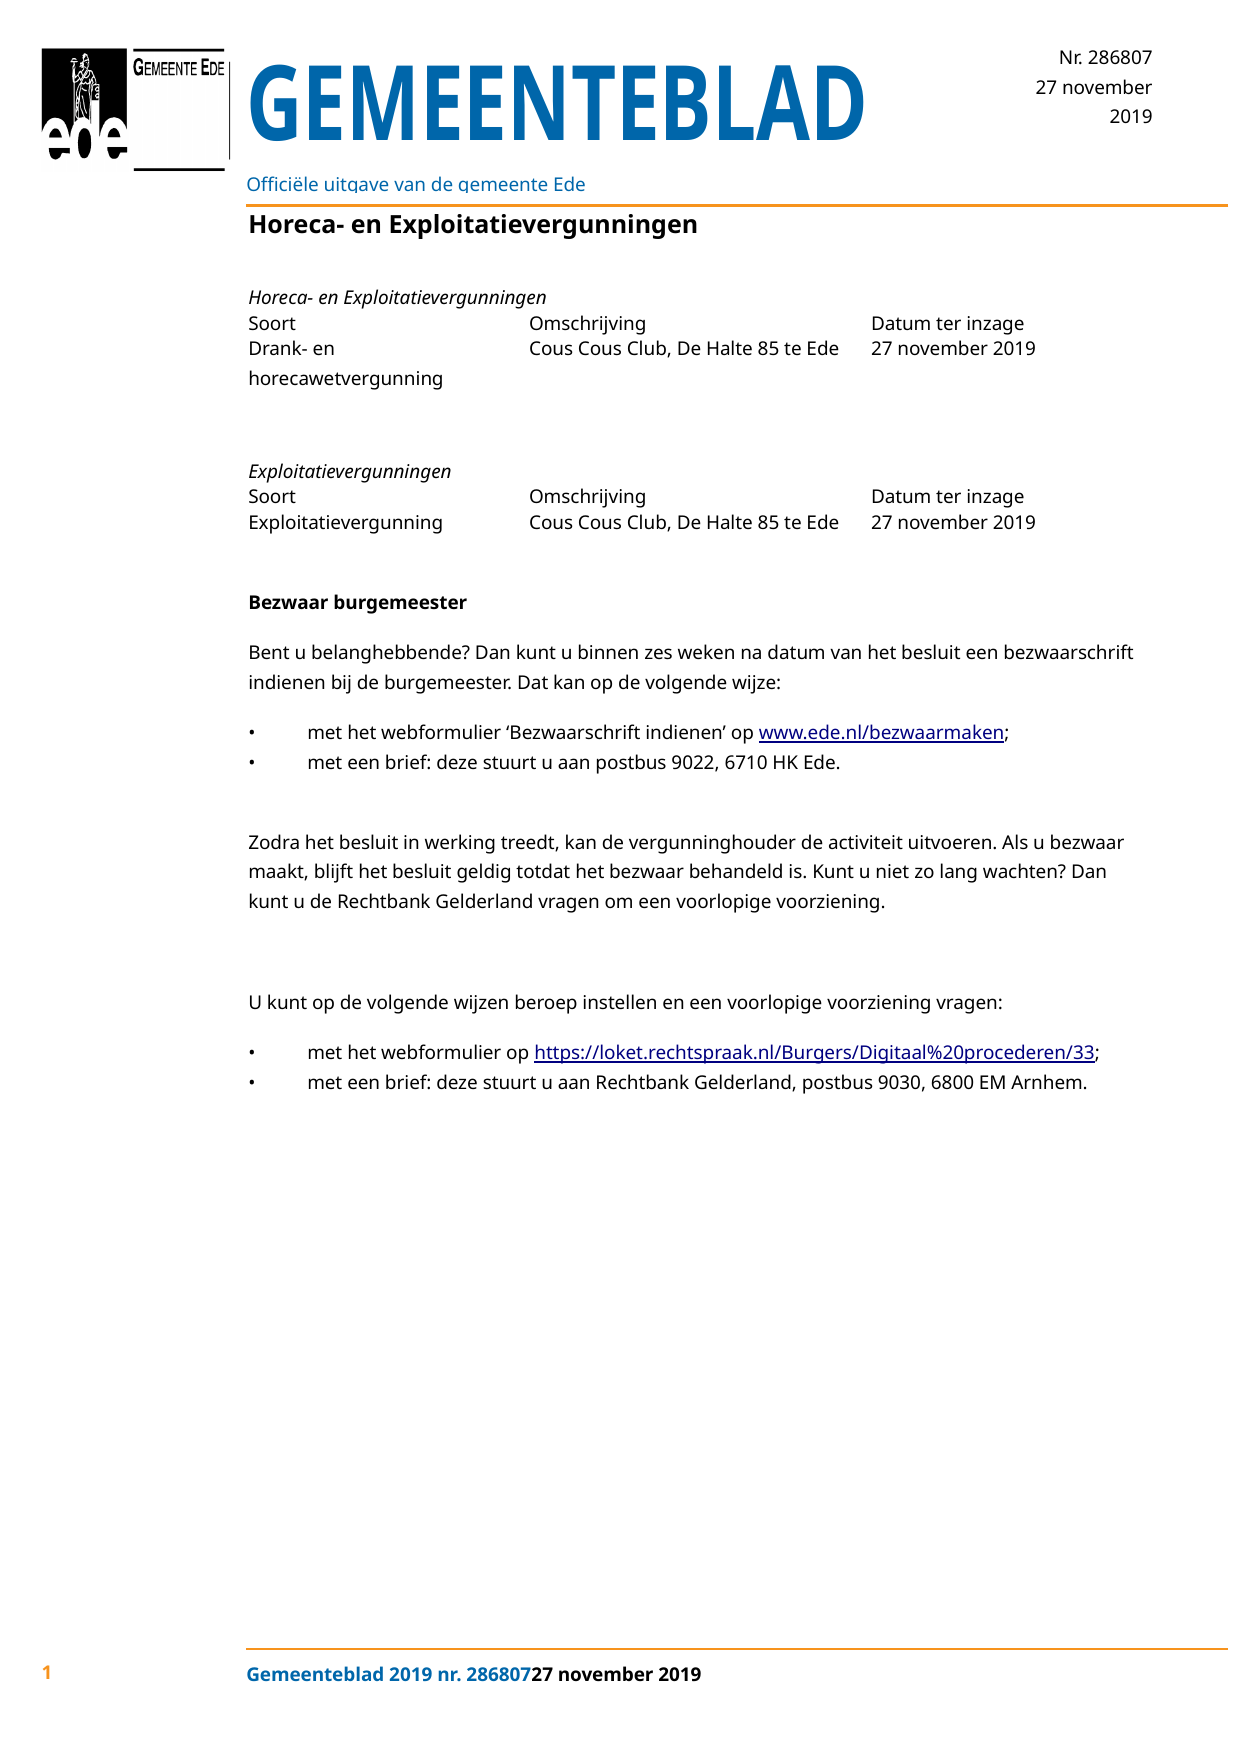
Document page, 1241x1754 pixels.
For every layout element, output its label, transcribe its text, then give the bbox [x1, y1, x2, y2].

table_cell Drank- en horecawetvergunning [248, 335, 529, 391]
table_cell Exploitatievergunning [248, 510, 529, 535]
text Horeca- en Exploitatievergunningen [248, 207, 1152, 241]
table_cell 27 november 2019 [871, 335, 1152, 391]
table_header Omschrijving [529, 310, 871, 335]
table_header Soort [248, 484, 529, 509]
text Zodra het besluit in werking treedt, kan de vergunninghouder de activiteit uitvoeren. Als u bezwaar maakt, blijft het besluit geldig totdat het bezwaar behandeld is. Kunt u niet zo lang wachten? Dan kunt u de Rechtbank Gelderland vragen om een voorlopige voorziening. [248, 829, 1152, 914]
text Bent u belanghebbende? Dan kunt u binnen zes weken na datum van het besluit een bezwaarschrift indienen bij de burgemeester. Dat kan op de volgende wijze: [248, 639, 1152, 694]
list met het webformulier ‘Bezwaarschrift indienen’ op www.ede.nl/bezwaarmaken; [248, 719, 1152, 745]
table_cell Cous Cous Club, De Halte 85 te Ede [529, 510, 871, 535]
text Exploitatievergunningen [248, 458, 1152, 484]
text Horeca- en Exploitatievergunningen [248, 284, 1152, 309]
list met een brief: deze stuurt u aan Rechtbank Gelderland, postbus 9030, 6800 EM Arnhem. [248, 1069, 1152, 1094]
table_cell Cous Cous Club, De Halte 85 te Ede [529, 335, 871, 391]
table_header Omschrijving [529, 484, 871, 509]
text U kunt op de volgende wijzen beroep instellen en een voorlopige voorziening vragen: [248, 989, 1152, 1014]
list met het webformulier op https://loket.rechtspraak.nl/Burgers/Digitaal%20procederen/33; [248, 1039, 1152, 1065]
list met een brief: deze stuurt u aan postbus 9022, 6710 HK Ede. [248, 749, 1152, 774]
table_header Soort [248, 310, 529, 335]
picture [41, 47, 231, 172]
table_header Datum ter inzage [871, 310, 1152, 335]
table_header Datum ter inzage [871, 484, 1152, 509]
table_cell 27 november 2019 [871, 510, 1152, 535]
text Bezwaar burgemeester [248, 589, 1152, 614]
